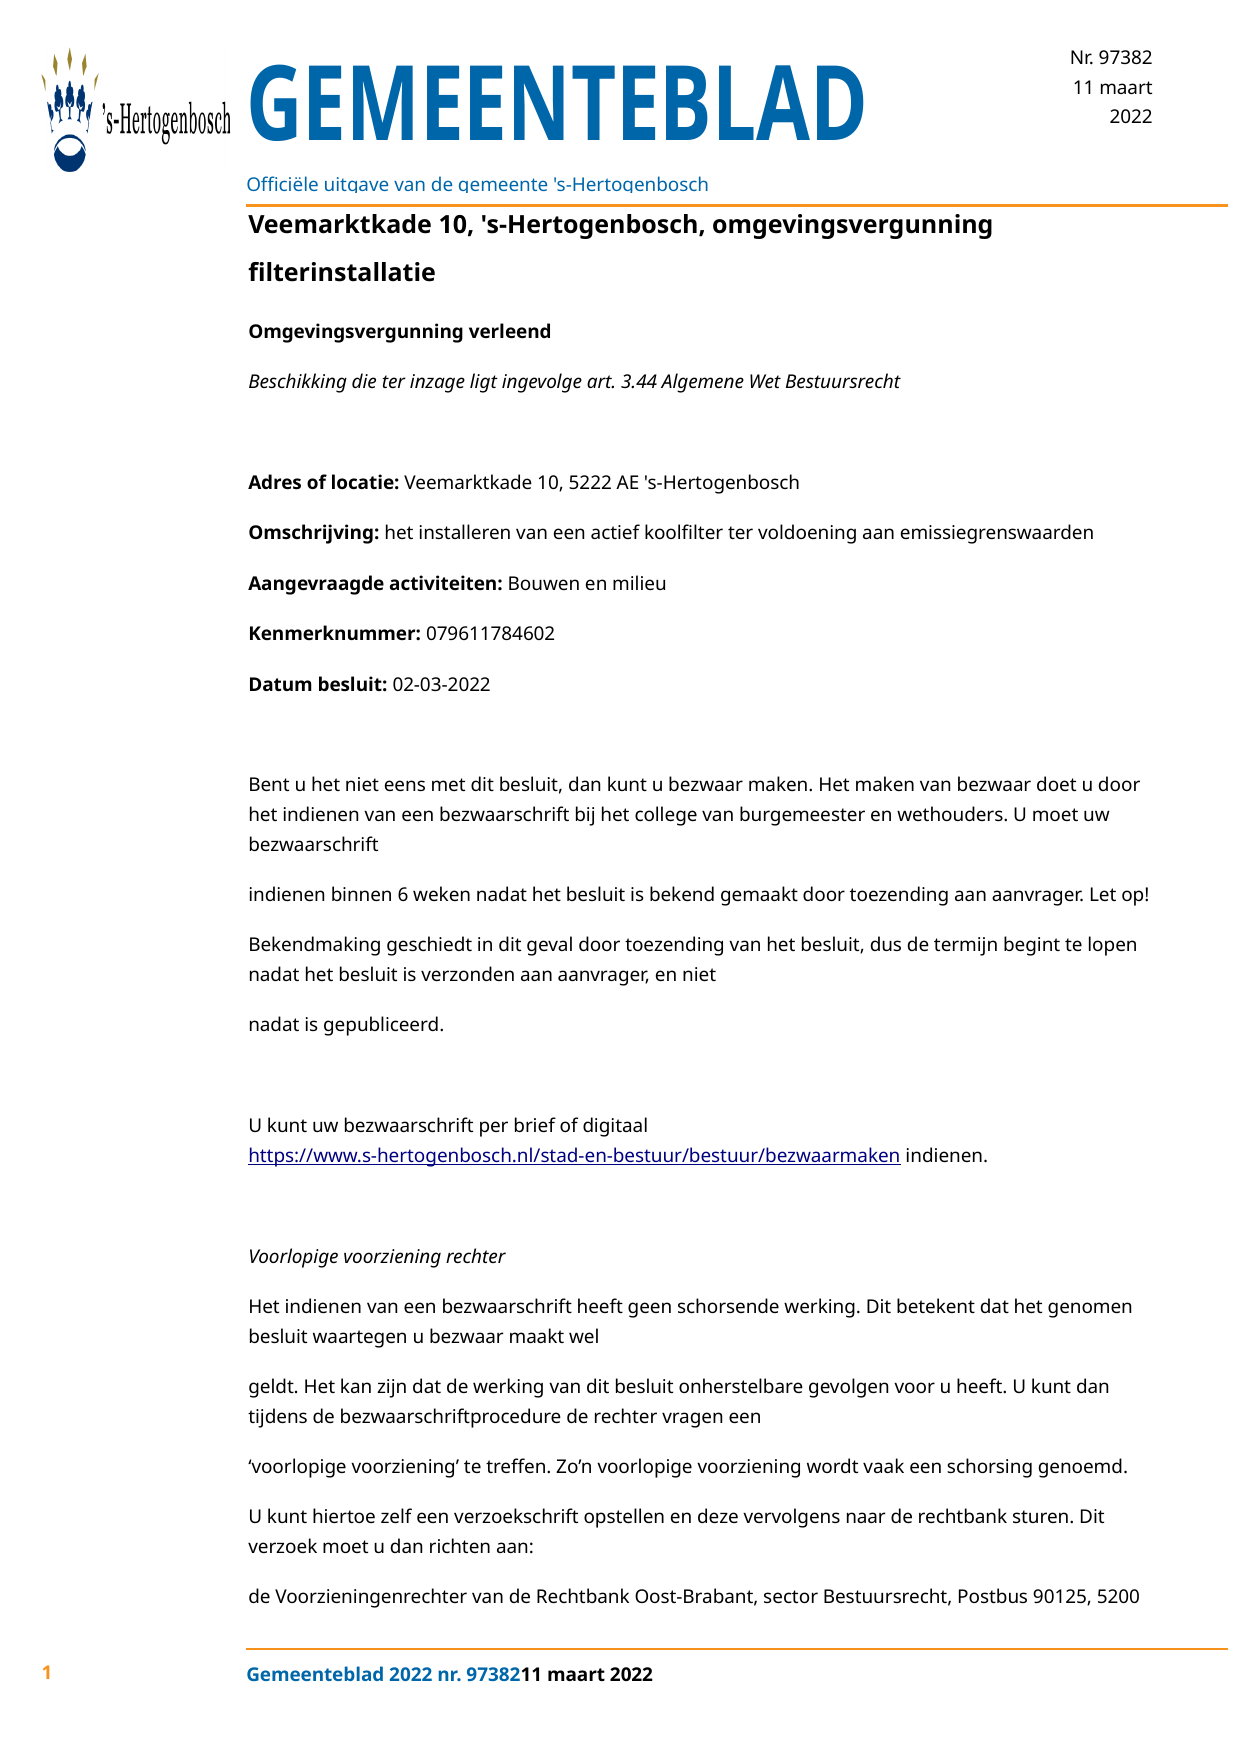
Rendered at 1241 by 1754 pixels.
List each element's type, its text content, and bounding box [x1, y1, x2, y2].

text nadat is gepubliceerd. [248, 1012, 1152, 1037]
text Aangevraagde activiteiten: Bouwen en milieu [248, 570, 1152, 596]
text Bent u het niet eens met dit besluit, dan kunt u bezwaar maken. Het maken van bezwaar doet u door het indienen van een bezwaarschrift bij het college van burgemeester en wethouders. U moet uw bezwaarschrift [248, 772, 1152, 857]
text Datum besluit: 02-03-2022 [248, 671, 1152, 697]
text Bekendmaking geschiedt in dit geval door toezending van het besluit, dus de termijn begint te lopen nadat het besluit is verzonden aan aanvrager, en niet [248, 932, 1152, 987]
text Veemarktkade 10, 's-Hertogenbosch, omgevingsvergunning filterinstallatie [248, 207, 1152, 288]
text Omschrijving: het installeren van een actief koolfilter ter voldoening aan emissiegrenswaarden [248, 519, 1152, 545]
text geldt. Het kan zijn dat de werking van dit besluit onherstelbare gevolgen voor u heeft. U kunt dan tijdens de bezwaarschriftprocedure de rechter vragen een [248, 1373, 1152, 1429]
text Omgevingsvergunning verleend [248, 318, 1152, 344]
text U kunt uw bezwaarschrift per brief of digitaal https://www.s-hertogenbosch.nl/stad-en-bestuur/bestuur/bezwaarmaken indienen. [248, 1112, 1152, 1168]
text Kenmerknummer: 079611784602 [248, 620, 1152, 646]
picture [41, 47, 231, 172]
text indienen binnen 6 weken nadat het besluit is bekend gemaakt door toezending aan aanvrager. Let op! [248, 881, 1152, 907]
text U kunt hiertoe zelf een verzoekschrift opstellen en deze vervolgens naar de rechtbank sturen. Dit verzoek moet u dan richten aan: [248, 1504, 1152, 1559]
text Beschikking die ter inzage ligt ingevolge art. 3.44 Algemene Wet Bestuursrecht [248, 368, 1152, 394]
text Adres of locatie: Veemarktkade 10, 5222 AE 's-Hertogenbosch [248, 469, 1152, 495]
text ‘voorlopige voorziening’ te treffen. Zo’n voorlopige voorziening wordt vaak een schorsing genoemd. [248, 1453, 1152, 1479]
text Het indienen van een bezwaarschrift heeft geen schorsende werking. Dit betekent dat het genomen besluit waartegen u bezwaar maakt wel [248, 1293, 1152, 1349]
text Voorlopige voorziening rechter [248, 1243, 1152, 1269]
text de Voorzieningenrechter van de Rechtbank Oost-Brabant, sector Bestuursrecht, Postbus 90125, 5200 [248, 1584, 1152, 1609]
